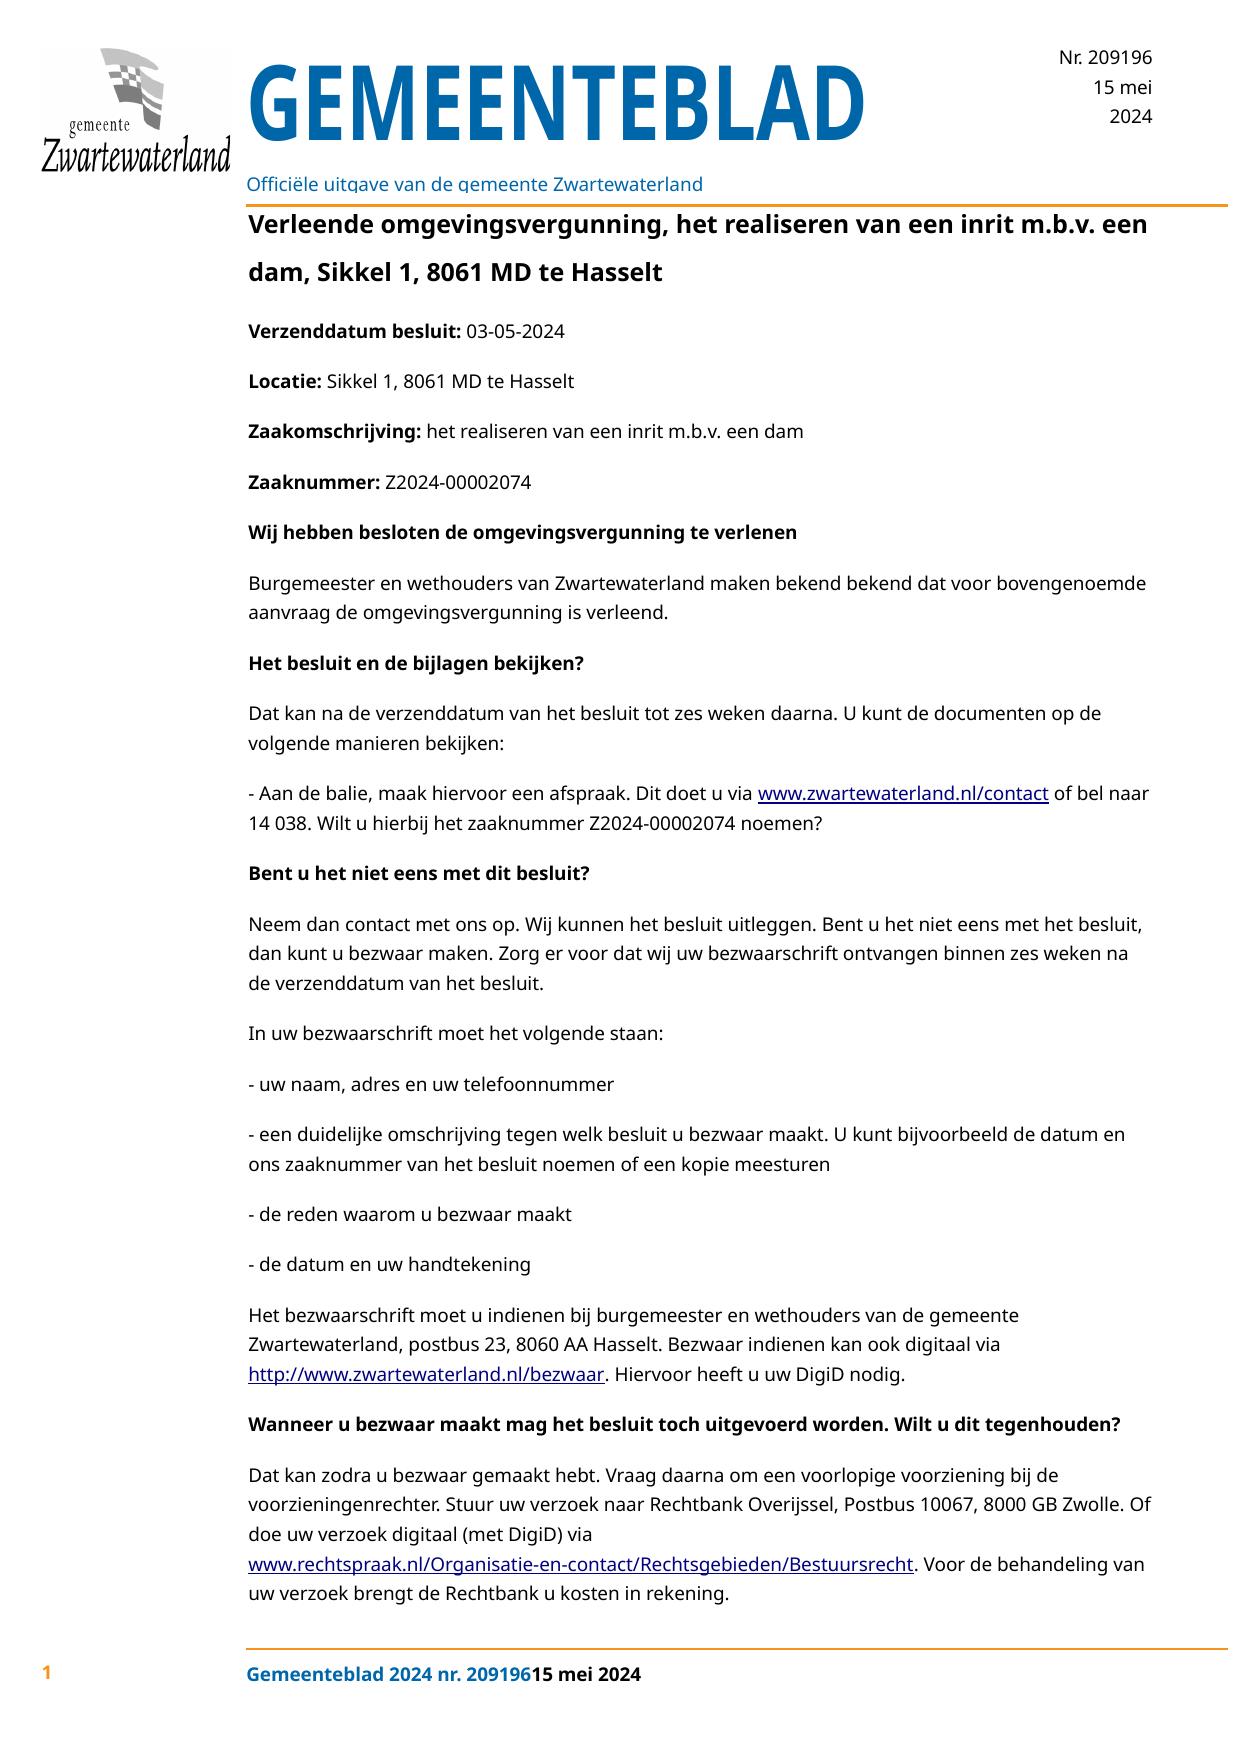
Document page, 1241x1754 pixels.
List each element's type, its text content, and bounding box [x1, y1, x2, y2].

text Locatie: Sikkel 1, 8061 MD te Hasselt [248, 368, 1152, 394]
text - de datum en uw handtekening [248, 1252, 1152, 1277]
text Het besluit en de bijlagen bekijken? [248, 650, 1152, 676]
text Zaaknummer: Z2024-00002074 [248, 469, 1152, 495]
text Zaakomschrijving: het realiseren van een inrit m.b.v. een dam [248, 419, 1152, 444]
text Verleende omgevingsvergunning, het realiseren van een inrit m.b.v. een dam, Sikkel 1, 8061 MD te Hasselt [248, 207, 1152, 288]
text - de reden waarom u bezwaar maakt [248, 1201, 1152, 1227]
text - een duidelijke omschrijving tegen welk besluit u bezwaar maakt. U kunt bijvoorbeeld de datum en ons zaaknummer van het besluit noemen of een kopie meesturen [248, 1121, 1152, 1177]
text Dat kan zodra u bezwaar gemaakt hebt. Vraag daarna om een voorlopige voorziening bij de voorzieningenrechter. Stuur uw verzoek naar Rechtbank Overijssel, Postbus 10067, 8000 GB Zwolle. Of doe uw verzoek digitaal (met DigiD) via www.rechtspraak.nl/Organisatie-en-contact/Rechtsgebieden/Bestuursrecht. Voor de behandeling van uw verzoek brengt de Rechtbank u kosten in rekening. [248, 1462, 1152, 1606]
picture [41, 47, 231, 172]
text In uw bezwaarschrift moet het volgende staan: [248, 1020, 1152, 1046]
text Verzenddatum besluit: 03-05-2024 [248, 318, 1152, 344]
text Neem dan contact met ons op. Wij kunnen het besluit uitleggen. Bent u het niet eens met het besluit, dan kunt u bezwaar maken. Zorg er voor dat wij uw bezwaarschrift ontvangen binnen zes weken na de verzenddatum van het besluit. [248, 911, 1152, 996]
text Dat kan na de verzenddatum van het besluit tot zes weken daarna. U kunt de documenten op de volgende manieren bekijken: [248, 700, 1152, 756]
text - Aan de balie, maak hiervoor een afspraak. Dit doet u via www.zwartewaterland.nl/contact of bel naar 14 038. Wilt u hierbij het zaaknummer Z2024-00002074 noemen? [248, 780, 1152, 836]
text Wanneer u bezwaar maakt mag het besluit toch uitgevoerd worden. Wilt u dit tegenhouden? [248, 1412, 1152, 1437]
text - uw naam, adres en uw telefoonnummer [248, 1071, 1152, 1097]
text Het bezwaarschrift moet u indienen bij burgemeester en wethouders van de gemeente Zwartewaterland, postbus 23, 8060 AA Hasselt. Bezwaar indienen kan ook digitaal via http://www.zwartewaterland.nl/bezwaar. Hiervoor heeft u uw DigiD nodig. [248, 1302, 1152, 1387]
text Wij hebben besloten de omgevingsvergunning te verlenen [248, 519, 1152, 545]
text Bent u het niet eens met dit besluit? [248, 860, 1152, 886]
text Burgemeester en wethouders van Zwartewaterland maken bekend bekend dat voor bovengenoemde aanvraag de omgevingsvergunning is verleend. [248, 570, 1152, 625]
